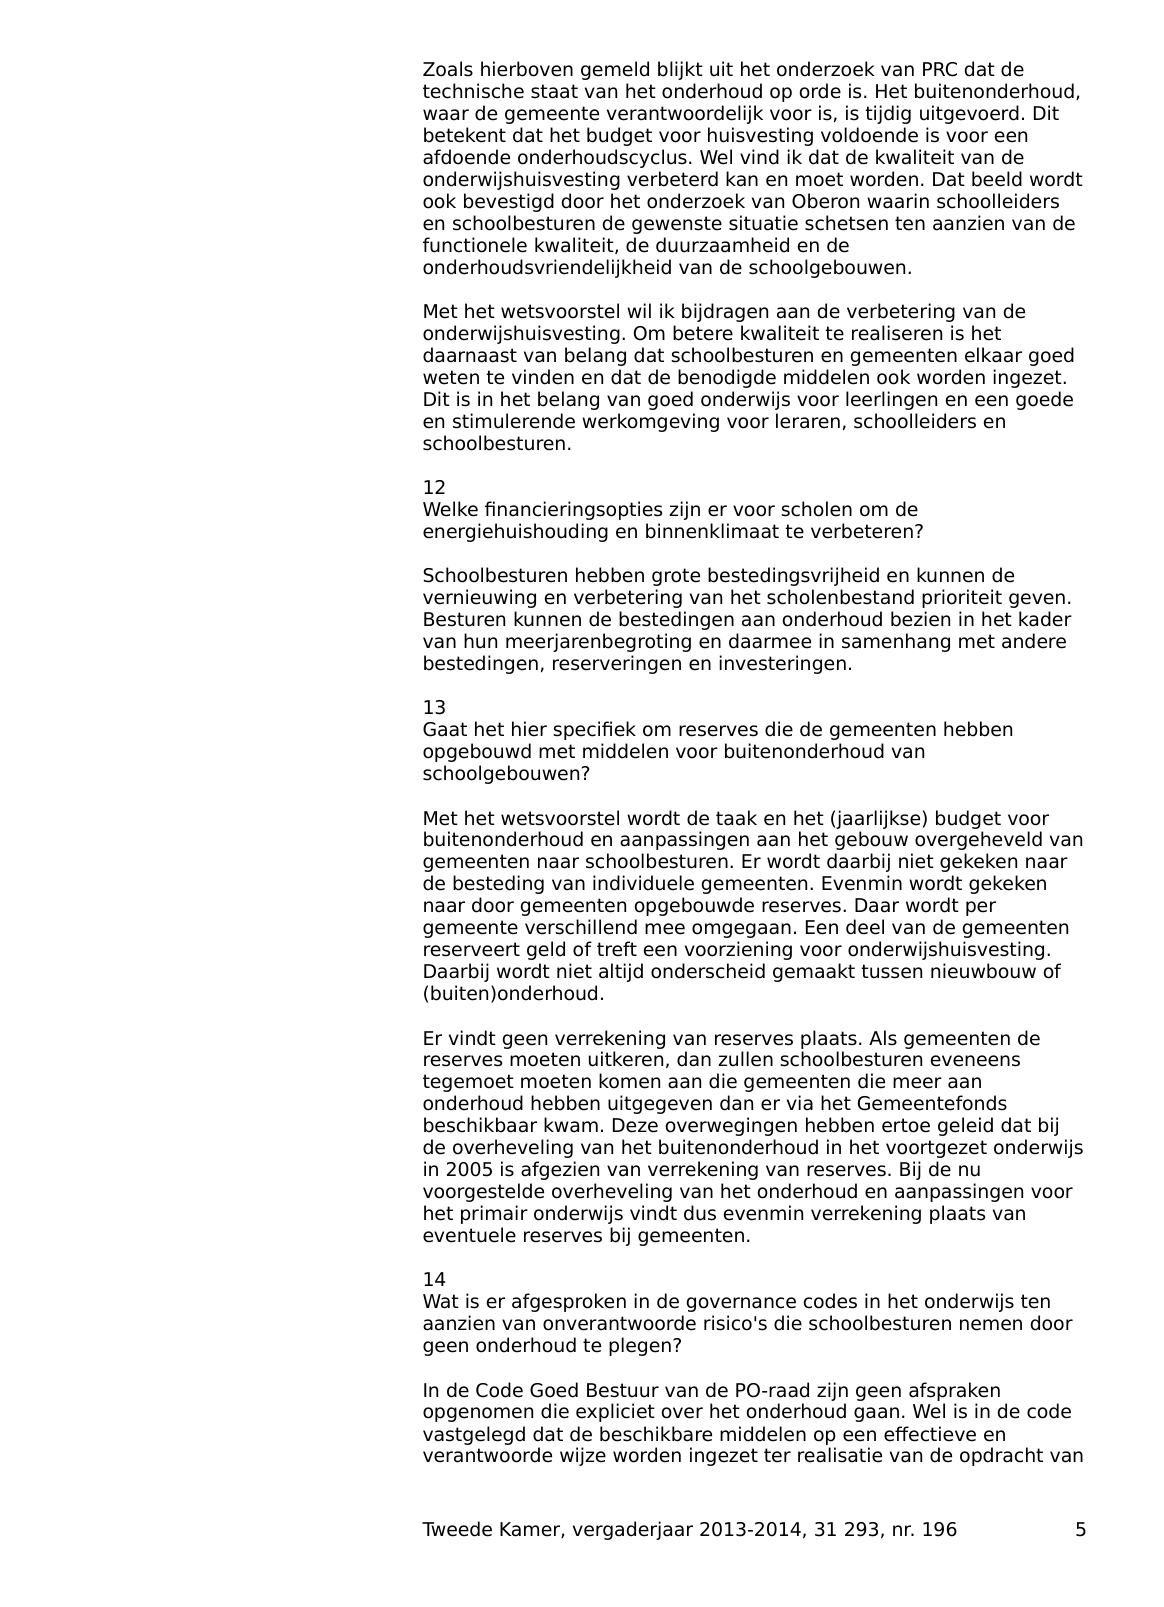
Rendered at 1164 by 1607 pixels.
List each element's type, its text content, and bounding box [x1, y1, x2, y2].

text 12 [422, 477, 1087, 499]
text Welke financieringsopties zijn er voor scholen om de energiehuishouding en binnenklimaat te verbeteren? [422, 499, 1087, 543]
text Met het wetsvoorstel wil ik bijdragen aan de verbetering van de onderwijshuisvesting. Om betere kwaliteit te realiseren is het daarnaast van belang dat schoolbesturen en gemeenten elkaar goed weten te vinden en dat de benodigde middelen ook worden ingezet. Dit is in het belang van goed onderwijs voor leerlingen en een goede en stimulerende werkomgeving voor leraren, schoolleiders en schoolbesturen. [422, 301, 1087, 455]
text Met het wetsvoorstel wordt de taak en het (jaarlijkse) budget voor buitenonderhoud en aanpassingen aan het gebouw overgeheveld van gemeenten naar schoolbesturen. Er wordt daarbij niet gekeken naar de besteding van individuele gemeenten. Evenmin wordt gekeken naar door gemeenten opgebouwde reserves. Daar wordt per gemeente verschillend mee omgegaan. Een deel van de gemeenten reserveert geld of treft een voorziening voor onderwijshuisvesting. Daarbij wordt niet altijd onderscheid gemaakt tussen nieuwbouw of (buiten)onderhoud. [422, 807, 1087, 1005]
text Gaat het hier specifiek om reserves die de gemeenten hebben opgebouwd met middelen voor buitenonderhoud van schoolgebouwen? [422, 719, 1087, 785]
text Er vindt geen verrekening van reserves plaats. Als gemeenten de reserves moeten uitkeren, dan zullen schoolbesturen eveneens tegemoet moeten komen aan die gemeenten die meer aan onderhoud hebben uitgegeven dan er via het Gemeentefonds beschikbaar kwam. Deze overwegingen hebben ertoe geleid dat bij de overheveling van het buitenonderhoud in het voortgezet onderwijs in 2005 is afgezien van verrekening van reserves. Bij de nu voorgestelde overheveling van het onderhoud en aanpassingen voor het primair onderwijs vindt dus evenmin verrekening plaats van eventuele reserves bij gemeenten. [422, 1027, 1087, 1247]
text Wat is er afgesproken in de governance codes in het onderwijs ten aanzien van onverantwoorde risico's die schoolbesturen nemen door geen onderhoud te plegen? [422, 1291, 1087, 1357]
text In de Code Goed Bestuur van de PO-raad zijn geen afspraken opgenomen die expliciet over het onderhoud gaan. Wel is in de code vastgelegd dat de beschikbare middelen op een effectieve en verantwoorde wijze worden ingezet ter realisatie van de opdracht van [422, 1379, 1087, 1467]
text Zoals hierboven gemeld blijkt uit het onderzoek van PRC dat de technische staat van het onderhoud op orde is. Het buitenonderhoud, waar de gemeente verantwoordelijk voor is, is tijdig uitgevoerd. Dit betekent dat het budget voor huisvesting voldoende is voor een afdoende onderhoudscyclus. Wel vind ik dat de kwaliteit van de onderwijshuisvesting verbeterd kan en moet worden. Dat beeld wordt ook bevestigd door het onderzoek van Oberon waarin schoolleiders en schoolbesturen de gewenste situatie schetsen ten aanzien van de functionele kwaliteit, de duurzaamheid en de onderhoudsvriendelijkheid van de schoolgebouwen. [422, 59, 1087, 279]
text 13 [422, 697, 1087, 719]
text Schoolbesturen hebben grote bestedingsvrijheid en kunnen de vernieuwing en verbetering van het scholenbestand prioriteit geven. Besturen kunnen de bestedingen aan onderhoud bezien in het kader van hun meerjarenbegroting en daarmee in samenhang met andere bestedingen, reserveringen en investeringen. [422, 565, 1087, 675]
text 14 [422, 1269, 1087, 1291]
